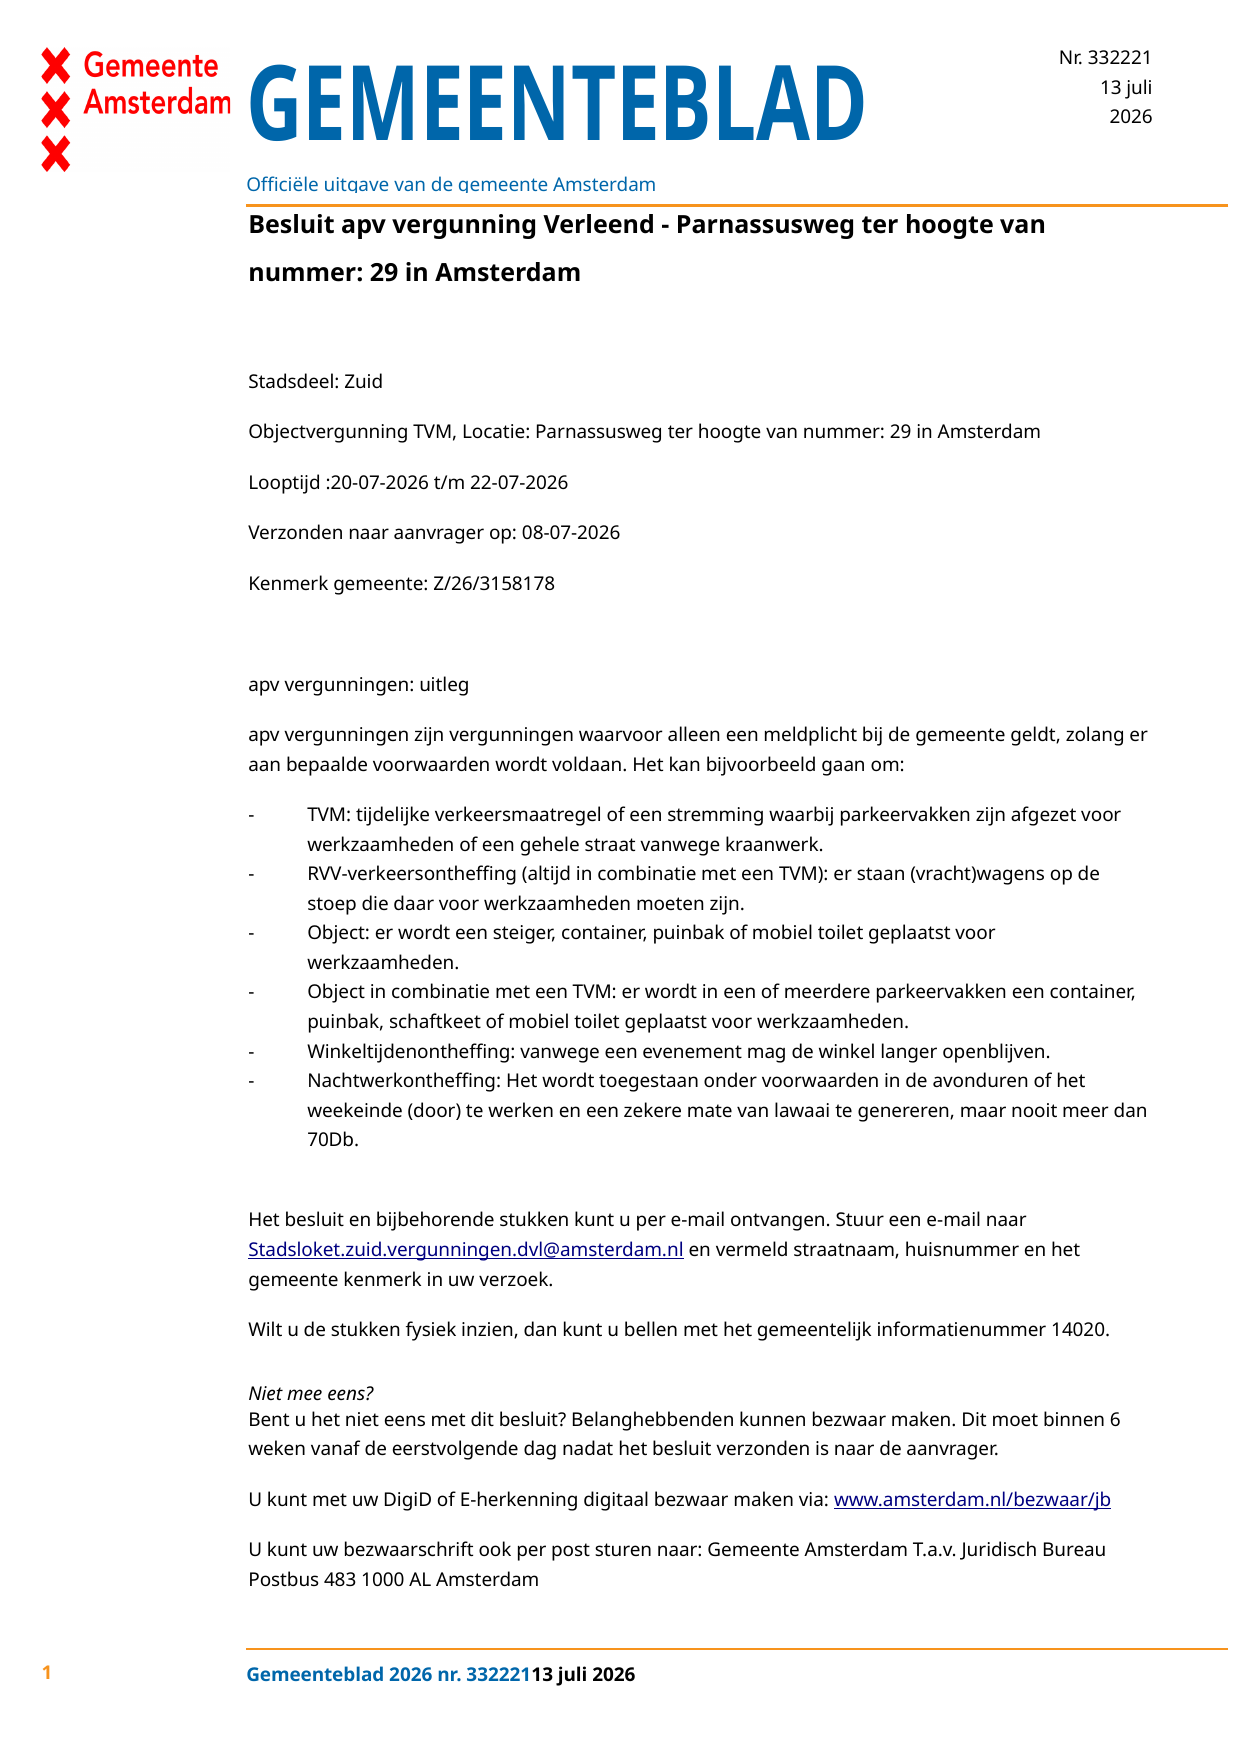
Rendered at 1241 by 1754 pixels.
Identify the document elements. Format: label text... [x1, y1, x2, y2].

list Object in combinatie met een TVM: er wordt in een of meerdere parkeervakken een container, puinbak, schaftkeet of mobiel toilet geplaatst voor werkzaamheden. [248, 979, 1152, 1034]
text Looptijd :20-07-2026 t/m 22-07-2026 [248, 469, 1152, 495]
text Bent u het niet eens met dit besluit? Belanghebbenden kunnen bezwaar maken. Dit moet binnen 6 weken vanaf de eerstvolgende dag nadat het besluit verzonden is naar de aanvrager. [248, 1406, 1152, 1461]
text Het besluit en bijbehorende stukken kunt u per e-mail ontvangen. Stuur een e-mail naar Stadsloket.zuid.vergunningen.dvl@amsterdam.nl en vermeld straatnaam, huisnummer en het gemeente kenmerk in uw verzoek. [248, 1207, 1152, 1292]
list Object: er wordt een steiger, container, puinbak of mobiel toilet geplaatst voor werkzaamheden. [248, 919, 1152, 975]
text Niet mee eens? [248, 1380, 1152, 1406]
text Verzonden naar aanvrager op: 08-07-2026 [248, 519, 1152, 545]
text apv vergunningen: uitleg [248, 671, 1152, 697]
text U kunt met uw DigiD of E-herkenning digitaal bezwaar maken via: www.amsterdam.nl/bezwaar/jb [248, 1486, 1152, 1512]
list Winkeltijdenontheffing: vanwege een evenement mag de winkel langer openblijven. [248, 1038, 1152, 1064]
text Stadsdeel: Zuid [248, 368, 1152, 394]
text Objectvergunning TVM, Locatie: Parnassusweg ter hoogte van nummer: 29 in Amsterdam [248, 419, 1152, 444]
text Wilt u de stukken fysiek inzien, dan kunt u bellen met het gemeentelijk informatienummer 14020. [248, 1316, 1152, 1342]
list Nachtwerkontheffing: Het wordt toegestaan onder voorwaarden in de avonduren of het weekeinde (door) te werken en een zekere mate van lawaai te genereren, maar nooit meer dan 70Db. [248, 1067, 1152, 1152]
list TVM: tijdelijke verkeersmaatregel of een stremming waarbij parkeervakken zijn afgezet voor werkzaamheden of een gehele straat vanwege kraanwerk. [248, 801, 1152, 857]
text U kunt uw bezwaarschrift ook per post sturen naar: Gemeente Amsterdam T.a.v. Juridisch Bureau Postbus 483 1000 AL Amsterdam [248, 1536, 1152, 1592]
list RVV-verkeersontheffing (altijd in combinatie met een TVM): er staan (vracht)wagens op de stoep die daar voor werkzaamheden moeten zijn. [248, 860, 1152, 916]
picture [41, 47, 231, 172]
text Kenmerk gemeente: Z/26/3158178 [248, 570, 1152, 596]
text apv vergunningen zijn vergunningen waarvoor alleen een meldplicht bij de gemeente geldt, zolang er aan bepaalde voorwaarden wordt voldaan. Het kan bijvoorbeeld gaan om: [248, 721, 1152, 777]
text Besluit apv vergunning Verleend - Parnassusweg ter hoogte van nummer: 29 in Amsterdam [248, 207, 1152, 288]
